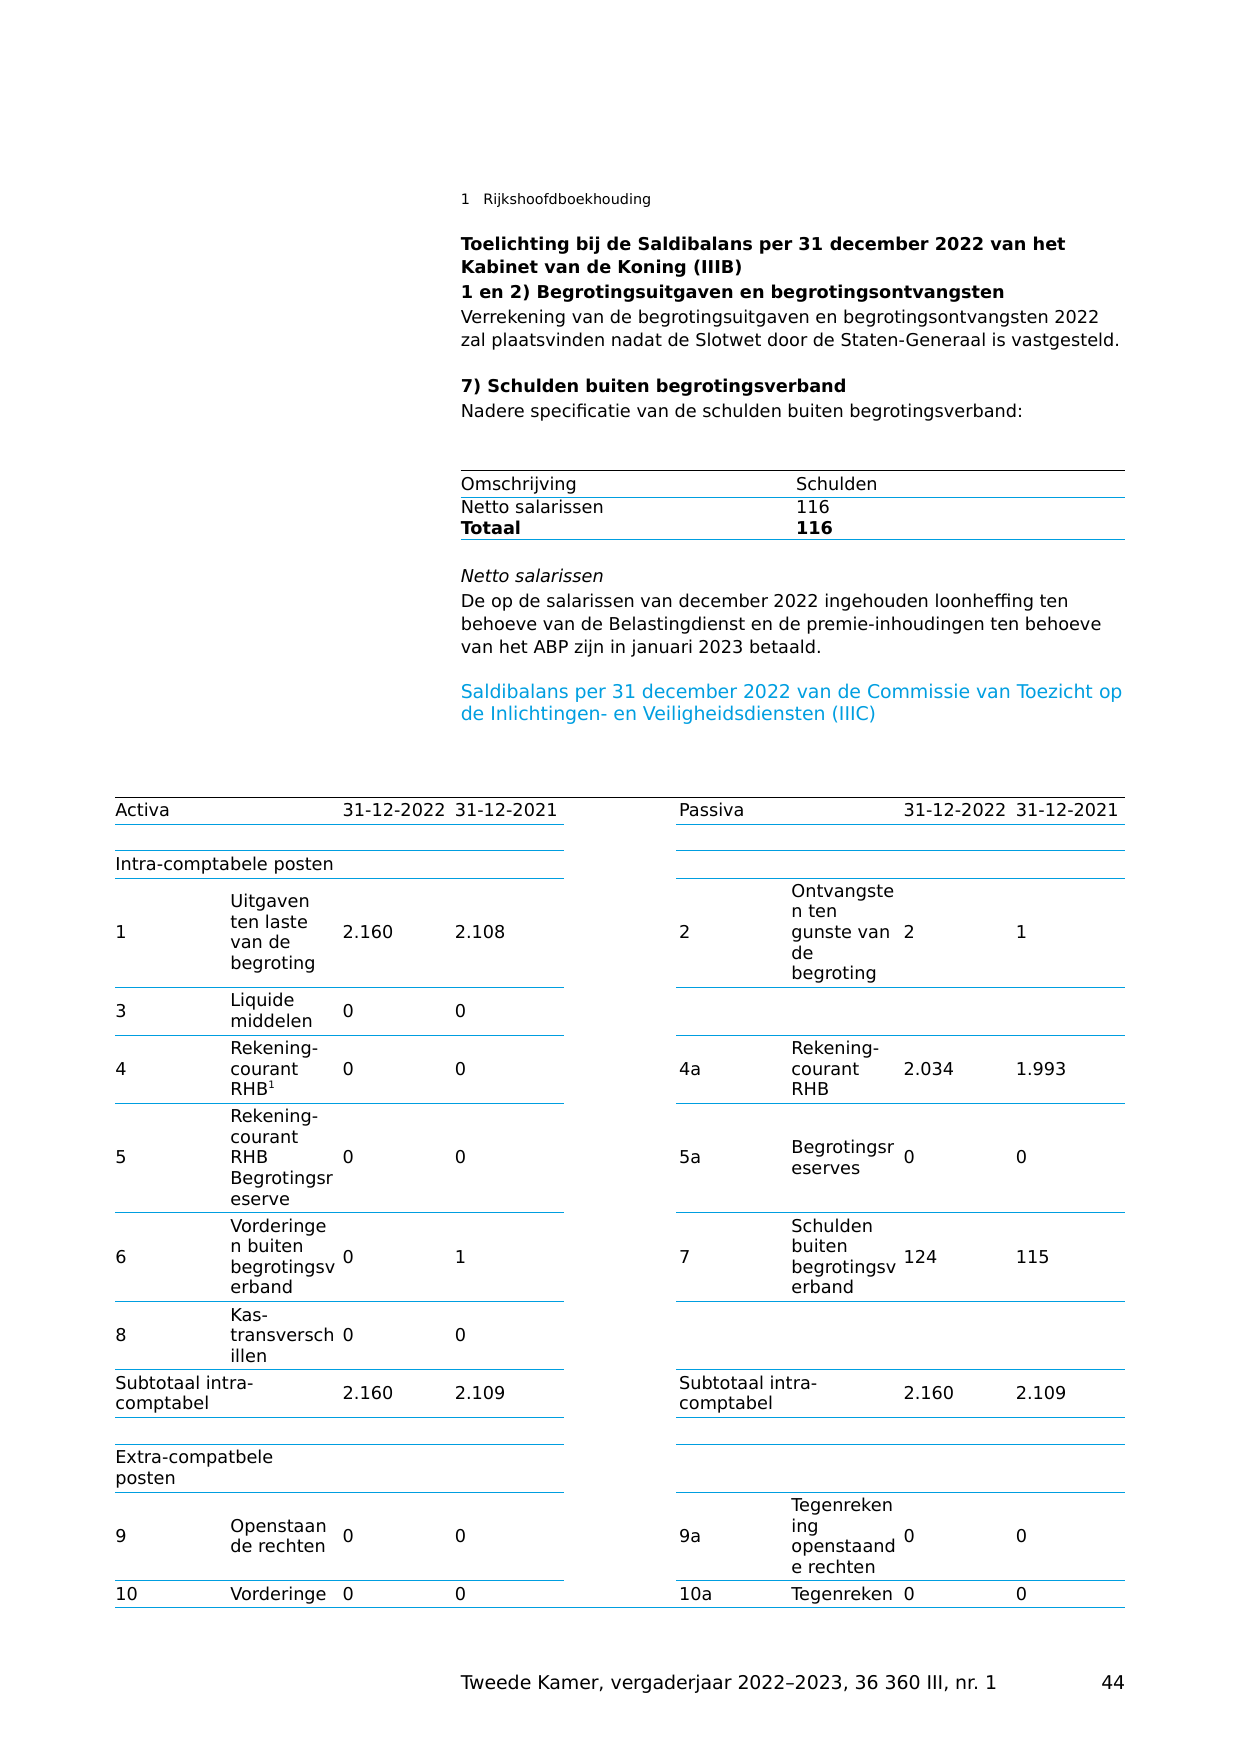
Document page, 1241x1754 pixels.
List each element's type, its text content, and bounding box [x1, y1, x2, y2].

table_cell 31-12-2022 [900, 798, 1013, 823]
table_cell [227, 825, 339, 850]
table_cell [788, 1418, 900, 1444]
table_cell Vorderingen buiten begrotingsverband [227, 1213, 339, 1301]
table_cell [676, 1445, 900, 1491]
table_cell [340, 1445, 452, 1491]
table_cell [1013, 1445, 1125, 1491]
table_cell 1 [452, 1213, 564, 1301]
table_cell 0 [452, 1493, 564, 1580]
table_cell 31-12-2021 [1013, 798, 1125, 823]
table_cell 0 [1013, 1581, 1125, 1607]
table_cell [115, 1418, 227, 1444]
table_cell 0 [900, 1104, 1013, 1212]
table_cell [900, 1418, 1013, 1444]
table_cell Omschrijving [461, 471, 793, 497]
table_cell 116 [793, 518, 1125, 539]
table_cell Schulden buiten begrotingsverband [788, 1213, 900, 1301]
table_cell [340, 1418, 452, 1444]
table_cell 0 [1013, 1104, 1125, 1212]
table_cell Ontvangsten ten gunste van de begroting [788, 879, 900, 987]
table_cell 9a [676, 1493, 788, 1580]
table_cell 10a [676, 1581, 788, 1607]
table_cell [1013, 988, 1125, 1034]
text Verrekening van de begrotingsuitgaven en begrotingsontvangsten 2022 zal plaatsvinden nadat de Slotwet door de Staten-Generaal is vastgesteld. [461, 305, 1125, 351]
table_cell [452, 1418, 564, 1444]
title Saldibalans per 31 december 2022 van de Commissie van Toezicht op de Inlichtingen- en Veiligheidsdiensten (IIIC) [461, 681, 1125, 725]
table_cell 0 [452, 1581, 564, 1607]
table_cell Rekening-courant RHB [788, 1036, 900, 1103]
table_cell 0 [340, 1302, 452, 1369]
table_header Tabel 25 Saldibalans per 31 december 2022 van de Commissie van Toezicht op de Inlichtingen- en Veiligheidsdiensten (IIIC) (bedragen x € 1.000) [115, 749, 1125, 796]
table_cell 2.160 [340, 879, 452, 987]
table_cell 6 [115, 1213, 227, 1301]
text De op de salarissen van december 2022 ingehouden loonheffing ten behoeve van de Belastingdienst en de premie-inhoudingen ten behoeve van het ABP zijn in januari 2023 betaald. [461, 589, 1125, 658]
table_cell Begrotingsreserves [788, 1104, 900, 1212]
table_cell Openstaande rechten [227, 1493, 339, 1580]
table_cell Uitgaven ten laste van de begroting [227, 879, 339, 987]
table_cell [900, 988, 1013, 1034]
table_cell [788, 825, 900, 850]
table_cell 1 [1013, 879, 1125, 987]
table_cell 0 [1013, 1493, 1125, 1580]
table_cell [676, 988, 788, 1034]
table_cell 124 [900, 1213, 1013, 1301]
table_cell Tegenreken [788, 1581, 900, 1607]
table_cell [1013, 851, 1125, 877]
table_cell 0 [452, 1036, 564, 1103]
table_cell Intra-comptabele posten [115, 851, 339, 877]
table_cell 0 [340, 1036, 452, 1103]
table_cell 5 [115, 1104, 227, 1212]
table_cell 7 [676, 1213, 788, 1301]
table_cell 116 [793, 498, 1125, 518]
table_cell Rekening-courant RHB1 [227, 1036, 339, 1103]
table_cell 10 [115, 1581, 227, 1607]
table_cell 115 [1013, 1213, 1125, 1301]
table_cell 2.160 [900, 1370, 1013, 1417]
table_cell Netto salarissen [461, 498, 793, 518]
table_cell Vorderinge [227, 1581, 339, 1607]
table_cell Subtotaal intra-comptabel [676, 1370, 900, 1417]
table_cell Subtotaal intra-comptabel [115, 1370, 339, 1417]
table_cell 0 [340, 1581, 452, 1607]
text Nadere specificatie van de schulden buiten begrotingsverband: [461, 399, 1125, 422]
table_cell [227, 1418, 339, 1444]
table_cell 0 [340, 1493, 452, 1580]
table_cell [452, 825, 564, 850]
table_cell 9 [115, 1493, 227, 1580]
table_cell [340, 825, 452, 850]
table_cell 4 [115, 1036, 227, 1103]
table_cell 2.160 [340, 1370, 452, 1417]
table_cell 0 [900, 1493, 1013, 1580]
text 1 en 2) Begrotingsuitgaven en begrotingsontvangsten [461, 280, 1125, 303]
table_cell 0 [340, 1213, 452, 1301]
table_cell 2 [900, 879, 1013, 987]
table_cell [340, 851, 452, 877]
table_cell 31-12-2022 [340, 798, 452, 823]
table_cell [1013, 1418, 1125, 1444]
list Rijkshoofdboekhouding [461, 191, 1125, 207]
table_cell 2 [676, 879, 788, 987]
table_cell 0 [900, 1581, 1013, 1607]
table_cell 2.109 [452, 1370, 564, 1417]
table_cell [676, 825, 788, 850]
table_cell [676, 851, 900, 877]
table_cell 31-12-2021 [452, 798, 564, 823]
table_cell [452, 851, 564, 877]
table_cell Activa [115, 798, 339, 823]
table_cell 1 [115, 879, 227, 987]
text 7) Schulden buiten begrotingsverband [461, 374, 1125, 397]
table_cell 0 [340, 988, 452, 1034]
table_cell Totaal [461, 518, 793, 539]
table_cell Liquide middelen [227, 988, 339, 1034]
table_cell 2.034 [900, 1036, 1013, 1103]
table_cell 0 [452, 1104, 564, 1212]
table_cell [676, 1418, 788, 1444]
text Netto salarissen [461, 564, 1125, 587]
table_cell Extra-compatbele posten [115, 1445, 339, 1491]
text Toelichting bij de Saldibalans per 31 december 2022 van het Kabinet van de Koning (IIIB) [461, 232, 1125, 278]
table_header Tabel 24 Schulden buiten begrotingsverband (bedragen x € 1.000) [461, 445, 1125, 470]
table_cell [900, 825, 1013, 850]
table_cell 0 [452, 1302, 564, 1369]
table_cell 2.108 [452, 879, 564, 987]
table_cell Kas-transverschillen [227, 1302, 339, 1369]
table_cell [452, 1445, 564, 1491]
table_cell 0 [340, 1104, 452, 1212]
table_cell [1013, 825, 1125, 850]
table_cell [1013, 1302, 1125, 1369]
table_cell 1.993 [1013, 1036, 1125, 1103]
table_cell Passiva [676, 798, 900, 823]
table_cell 3 [115, 988, 227, 1034]
table_cell [788, 988, 900, 1034]
table_cell [900, 1445, 1013, 1491]
table_cell 0 [452, 988, 564, 1034]
table_cell Rekening-courant RHB Begrotingsreserve [227, 1104, 339, 1212]
table_cell 8 [115, 1302, 227, 1369]
table_cell Schulden [793, 471, 1125, 497]
table_cell [900, 851, 1013, 877]
table_cell 5a [676, 1104, 788, 1212]
table_cell Tegenrekening openstaande rechten [788, 1493, 900, 1580]
table_cell 2.109 [1013, 1370, 1125, 1417]
table_cell [900, 1302, 1013, 1369]
table_cell [788, 1302, 900, 1369]
table_cell [676, 1302, 788, 1369]
table_cell [564, 798, 676, 1607]
table_cell 4a [676, 1036, 788, 1103]
table_cell [115, 825, 227, 850]
